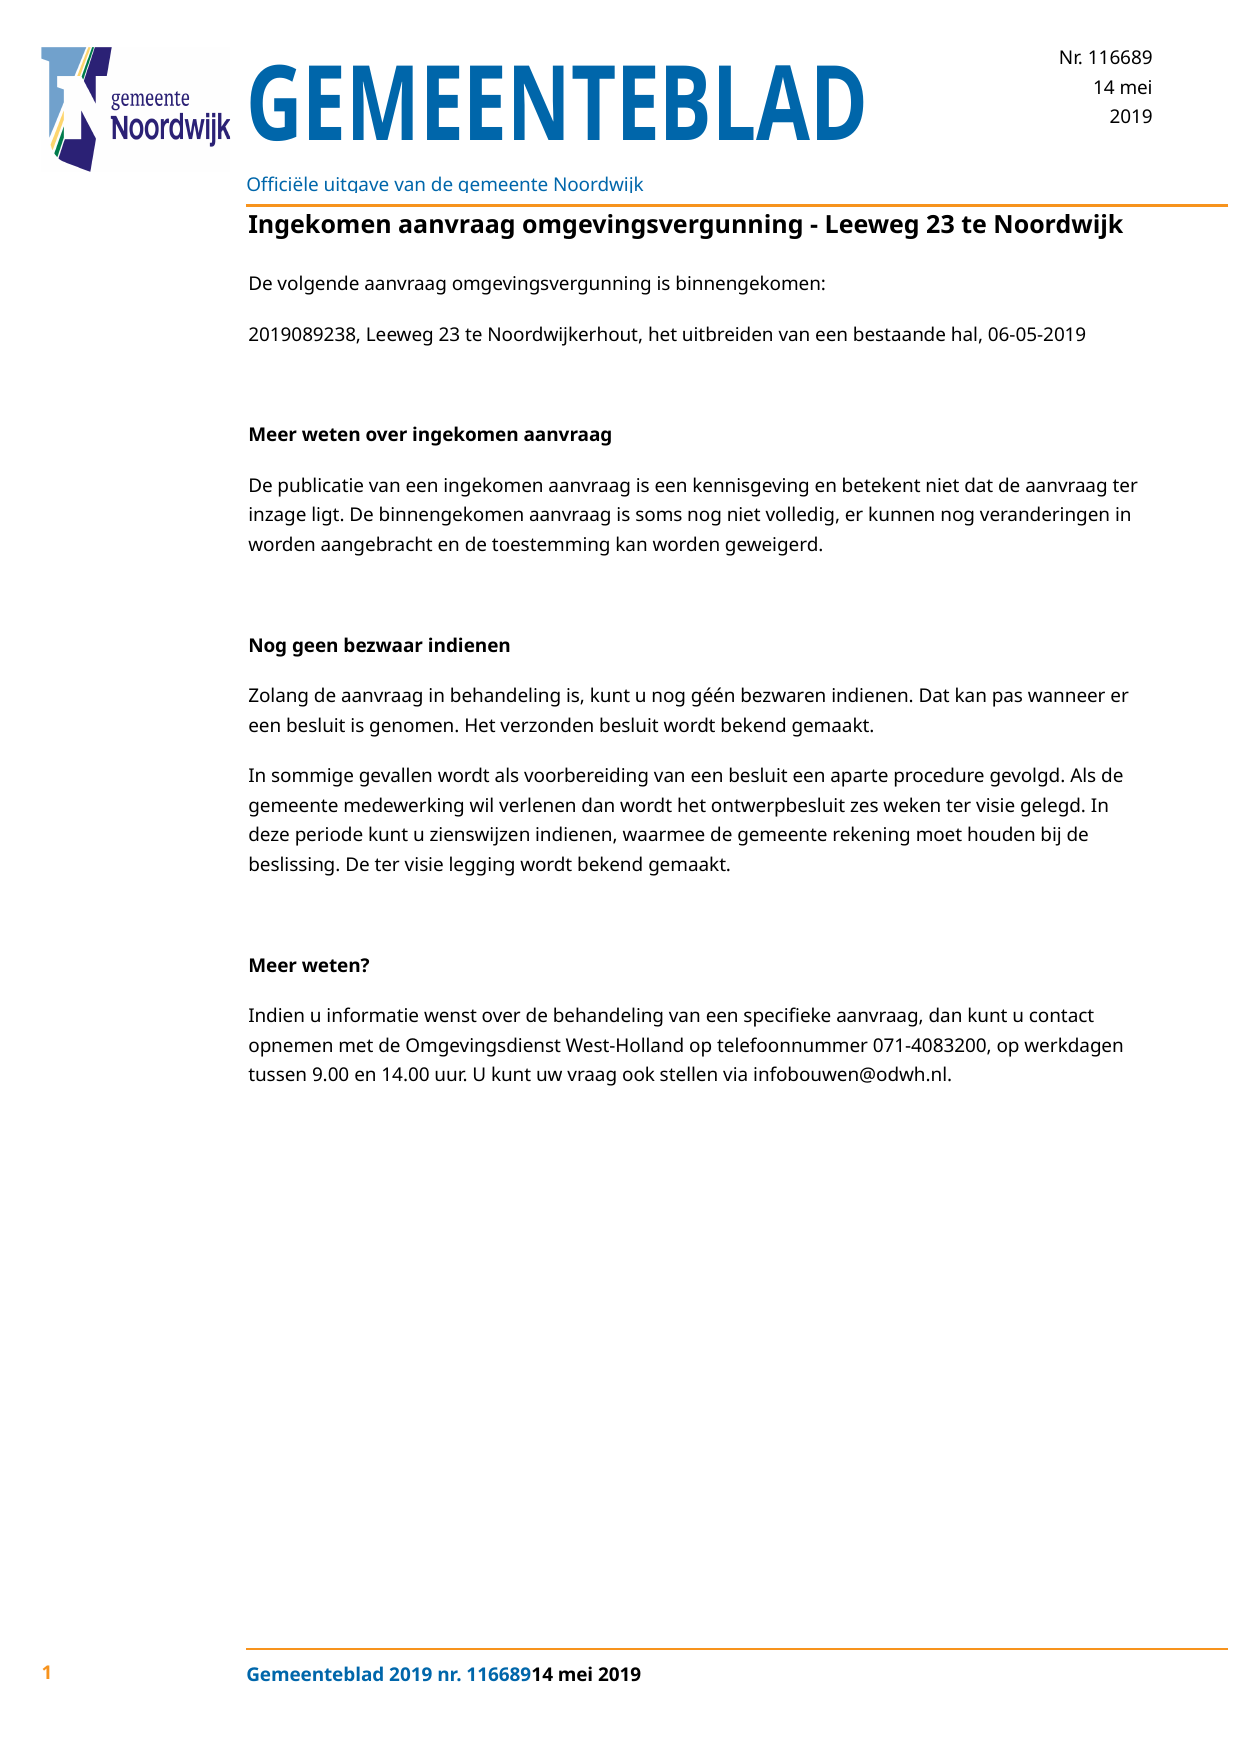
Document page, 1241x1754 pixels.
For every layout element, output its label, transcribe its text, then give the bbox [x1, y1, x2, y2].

picture [41, 47, 231, 172]
text Nog geen bezwaar indienen [248, 632, 1152, 658]
text De publicatie van een ingekomen aanvraag is een kennisgeving en betekent niet dat de aanvraag ter inzage ligt. De binnengekomen aanvraag is soms nog niet volledig, er kunnen nog veranderingen in worden aangebracht en de toestemming kan worden geweigerd. [248, 472, 1152, 557]
text Indien u informatie wenst over de behandeling van een specifieke aanvraag, dan kunt u contact opnemen met de Omgevingsdienst West-Holland op telefoonnummer 071-4083200, op werkdagen tussen 9.00 en 14.00 uur. U kunt uw vraag ook stellen via infobouwen@odwh.nl. [248, 1002, 1152, 1087]
text Zolang de aanvraag in behandeling is, kunt u nog géén bezwaren indienen. Dat kan pas wanneer er een besluit is genomen. Het verzonden besluit wordt bekend gemaakt. [248, 682, 1152, 738]
text In sommige gevallen wordt als voorbereiding van een besluit een aparte procedure gevolgd. Als de gemeente medewerking wil verlenen dan wordt het ontwerpbesluit zes weken ter visie gelegd. In deze periode kunt u zienswijzen indienen, waarmee de gemeente rekening moet houden bij de beslissing. De ter visie legging wordt bekend gemaakt. [248, 762, 1152, 877]
text Meer weten? [248, 952, 1152, 978]
text De volgende aanvraag omgevingsvergunning is binnengekomen: [248, 270, 1152, 296]
text Meer weten over ingekomen aanvraag [248, 422, 1152, 447]
text 2019089238, Leeweg 23 te Noordwijkerhout, het uitbreiden van een bestaande hal, 06-05-2019 [248, 321, 1152, 346]
text Ingekomen aanvraag omgevingsvergunning - Leeweg 23 te Noordwijk [248, 207, 1152, 241]
